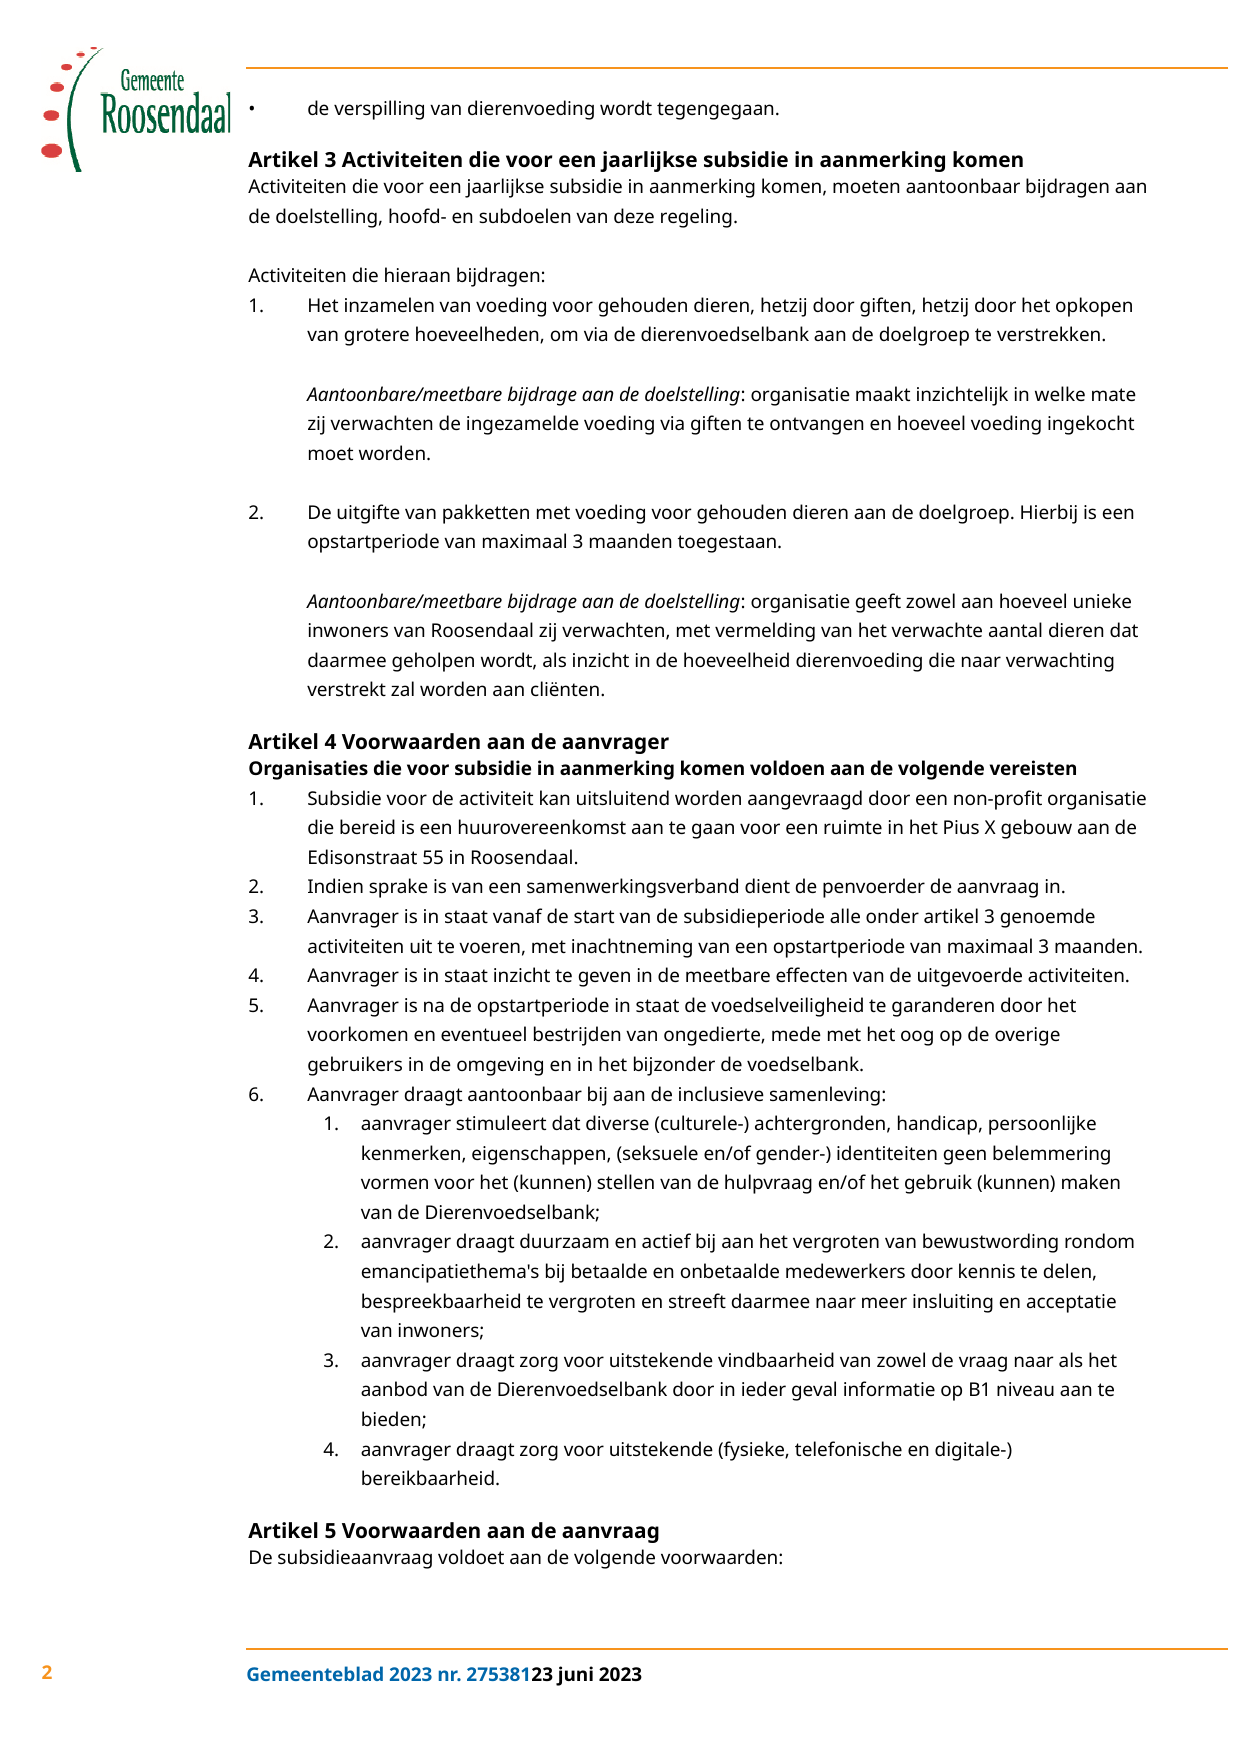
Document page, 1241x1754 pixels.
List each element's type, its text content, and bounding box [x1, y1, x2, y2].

list aanvrager stimuleert dat diverse (culturele-) achtergronden, handicap, persoonlijke kenmerken, eigenschappen, (seksuele en/of gender-) identiteiten geen belemmering vormen voor het (kunnen) stellen van de hulpvraag en/of het gebruik (kunnen) maken van de Dierenvoedselbank; [323, 1110, 1152, 1225]
list Het inzamelen van voeding voor gehouden dieren, hetzij door giften, hetzij door het opkopen van grotere hoeveelheden, om via de dierenvoedselbank aan de doelgroep te verstrekken. [248, 292, 1152, 347]
list Aanvrager is in staat inzicht te geven in de meetbare effecten van de uitgevoerde activiteiten. [248, 962, 1152, 988]
text Artikel 4 Voorwaarden aan de aanvrager [248, 727, 1152, 755]
list Indien sprake is van een samenwerkingsverband dient de penvoerder de aanvraag in. [248, 874, 1152, 899]
list aanvrager draagt zorg voor uitstekende vindbaarheid van zowel de vraag naar als het aanbod van de Dierenvoedselbank door in ieder geval informatie op B1 niveau aan te bieden; [323, 1347, 1152, 1432]
list aanvrager draagt zorg voor uitstekende (fysieke, telefonische en digitale-) bereikbaarheid. [323, 1436, 1152, 1491]
text Activiteiten die voor een jaarlijkse subsidie in aanmerking komen, moeten aantoonbaar bijdragen aan de doelstelling, hoofd- en subdoelen van deze regeling. [248, 174, 1152, 229]
picture [41, 47, 231, 172]
text De subsidieaanvraag voldoet aan de volgende voorwaarden: [248, 1544, 1152, 1570]
list de verspilling van dierenvoeding wordt tegengegaan. [248, 95, 1152, 121]
list Aanvrager is na de opstartperiode in staat de voedselveiligheid te garanderen door het voorkomen en eventueel bestrijden van ongedierte, mede met het oog op de overige gebruikers in de omgeving en in het bijzonder de voedselbank. [248, 992, 1152, 1077]
text Artikel 3 Activiteiten die voor een jaarlijkse subsidie in aanmerking komen [248, 145, 1152, 174]
list Aanvrager draagt aantoonbaar bij aan de inclusieve samenleving: [248, 1081, 1152, 1107]
text Organisaties die voor subsidie in aanmerking komen voldoen aan de volgende vereisten [248, 755, 1152, 781]
list Aantoonbare/meetbare bijdrage aan de doelstelling: organisatie maakt inzichtelijk in welke mate zij verwachten de ingezamelde voeding via giften te ontvangen en hoeveel voeding ingekocht moet worden. [248, 381, 1152, 466]
list Aantoonbare/meetbare bijdrage aan de doelstelling: organisatie geeft zowel aan hoeveel unieke inwoners van Roosendaal zij verwachten, met vermelding van het verwachte aantal dieren dat daarmee geholpen wordt, als inzicht in de hoeveelheid dierenvoeding die naar verwachting verstrekt zal worden aan cliënten. [248, 588, 1152, 702]
list aanvrager draagt duurzaam en actief bij aan het vergroten van bewustwording rondom emancipatiethema's bij betaalde en onbetaalde medewerkers door kennis te delen, bespreekbaarheid te vergroten en streeft daarmee naar meer insluiting en acceptatie van inwoners; [323, 1229, 1152, 1343]
list Subsidie voor de activiteit kan uitsluitend worden aangevraagd door een non-profit organisatie die bereid is een huurovereenkomst aan te gaan voor een ruimte in het Pius X gebouw aan de Edisonstraat 55 in Roosendaal. [248, 785, 1152, 870]
text Artikel 5 Voorwaarden aan de aanvraag [248, 1516, 1152, 1544]
list Aanvrager is in staat vanaf de start van de subsidieperiode alle onder artikel 3 genoemde activiteiten uit te voeren, met inachtneming van een opstartperiode van maximaal 3 maanden. [248, 903, 1152, 959]
text Activiteiten die hieraan bijdragen: [248, 262, 1152, 288]
list De uitgifte van pakketten met voeding voor gehouden dieren aan de doelgroep. Hierbij is een opstartperiode van maximaal 3 maanden toegestaan. [248, 499, 1152, 554]
